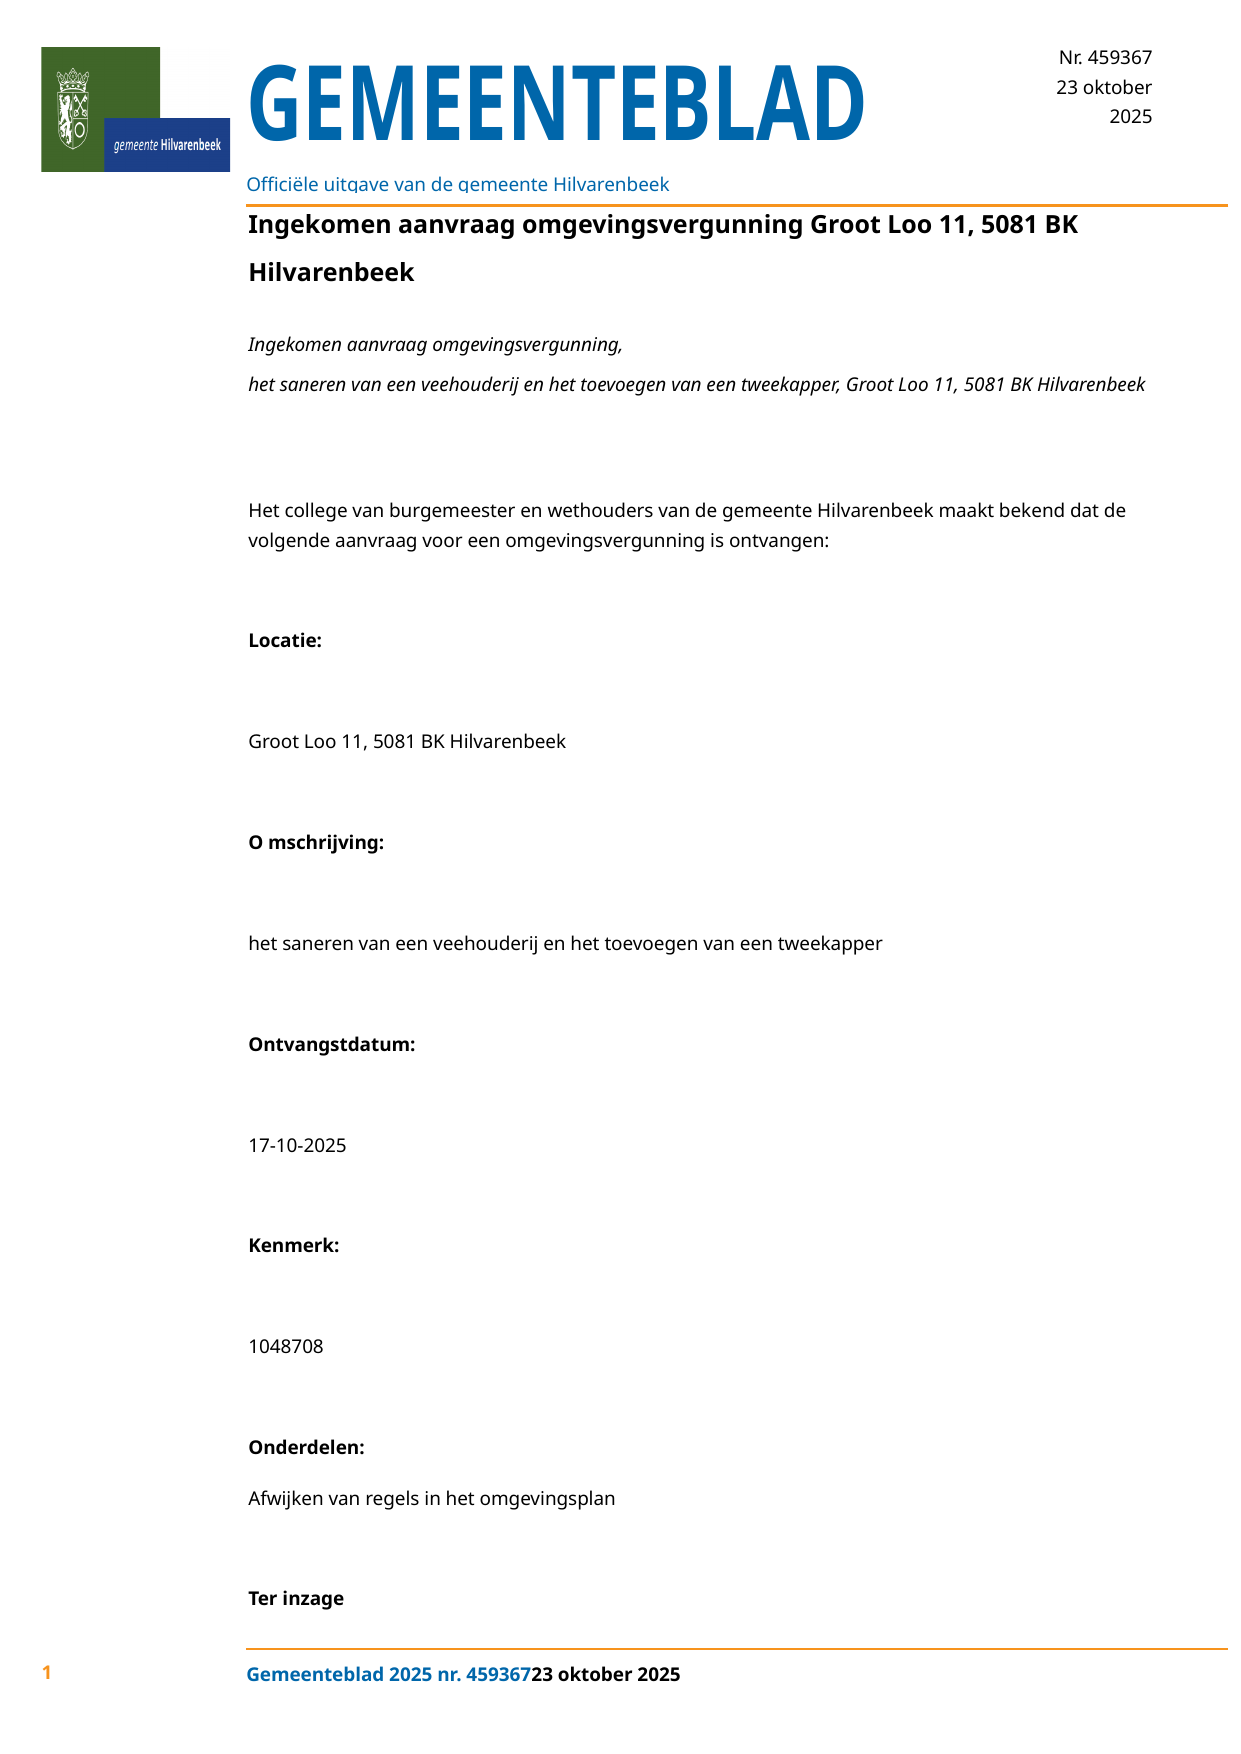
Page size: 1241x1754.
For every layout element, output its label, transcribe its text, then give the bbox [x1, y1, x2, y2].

text Onderdelen: [248, 1434, 1152, 1460]
text Kenmerk: [248, 1233, 1152, 1258]
picture [41, 47, 231, 172]
text Ontvangstdatum: [248, 1031, 1152, 1057]
text 17-10-2025 [248, 1132, 1152, 1158]
text Afwijken van regels in het omgevingsplan [248, 1485, 1152, 1511]
text Ingekomen aanvraag omgevingsvergunning Groot Loo 11, 5081 BK Hilvarenbeek [248, 207, 1152, 288]
text Ter inzage [248, 1586, 1152, 1611]
text 1048708 [248, 1333, 1152, 1359]
text Groot Loo 11, 5081 BK Hilvarenbeek [248, 728, 1152, 754]
text het saneren van een veehouderij en het toevoegen van een tweekapper [248, 930, 1152, 956]
text Ingekomen aanvraag omgevingsvergunning, [248, 331, 1152, 357]
text O mschrijving: [248, 829, 1152, 855]
text Locatie: [248, 628, 1152, 653]
text het saneren van een veehouderij en het toevoegen van een tweekapper, Groot Loo 11, 5081 BK Hilvarenbeek [248, 371, 1152, 396]
text Het college van burgemeester en wethouders van de gemeente Hilvarenbeek maakt bekend dat de volgende aanvraag voor een omgevingsvergunning is ontvangen: [248, 497, 1152, 553]
